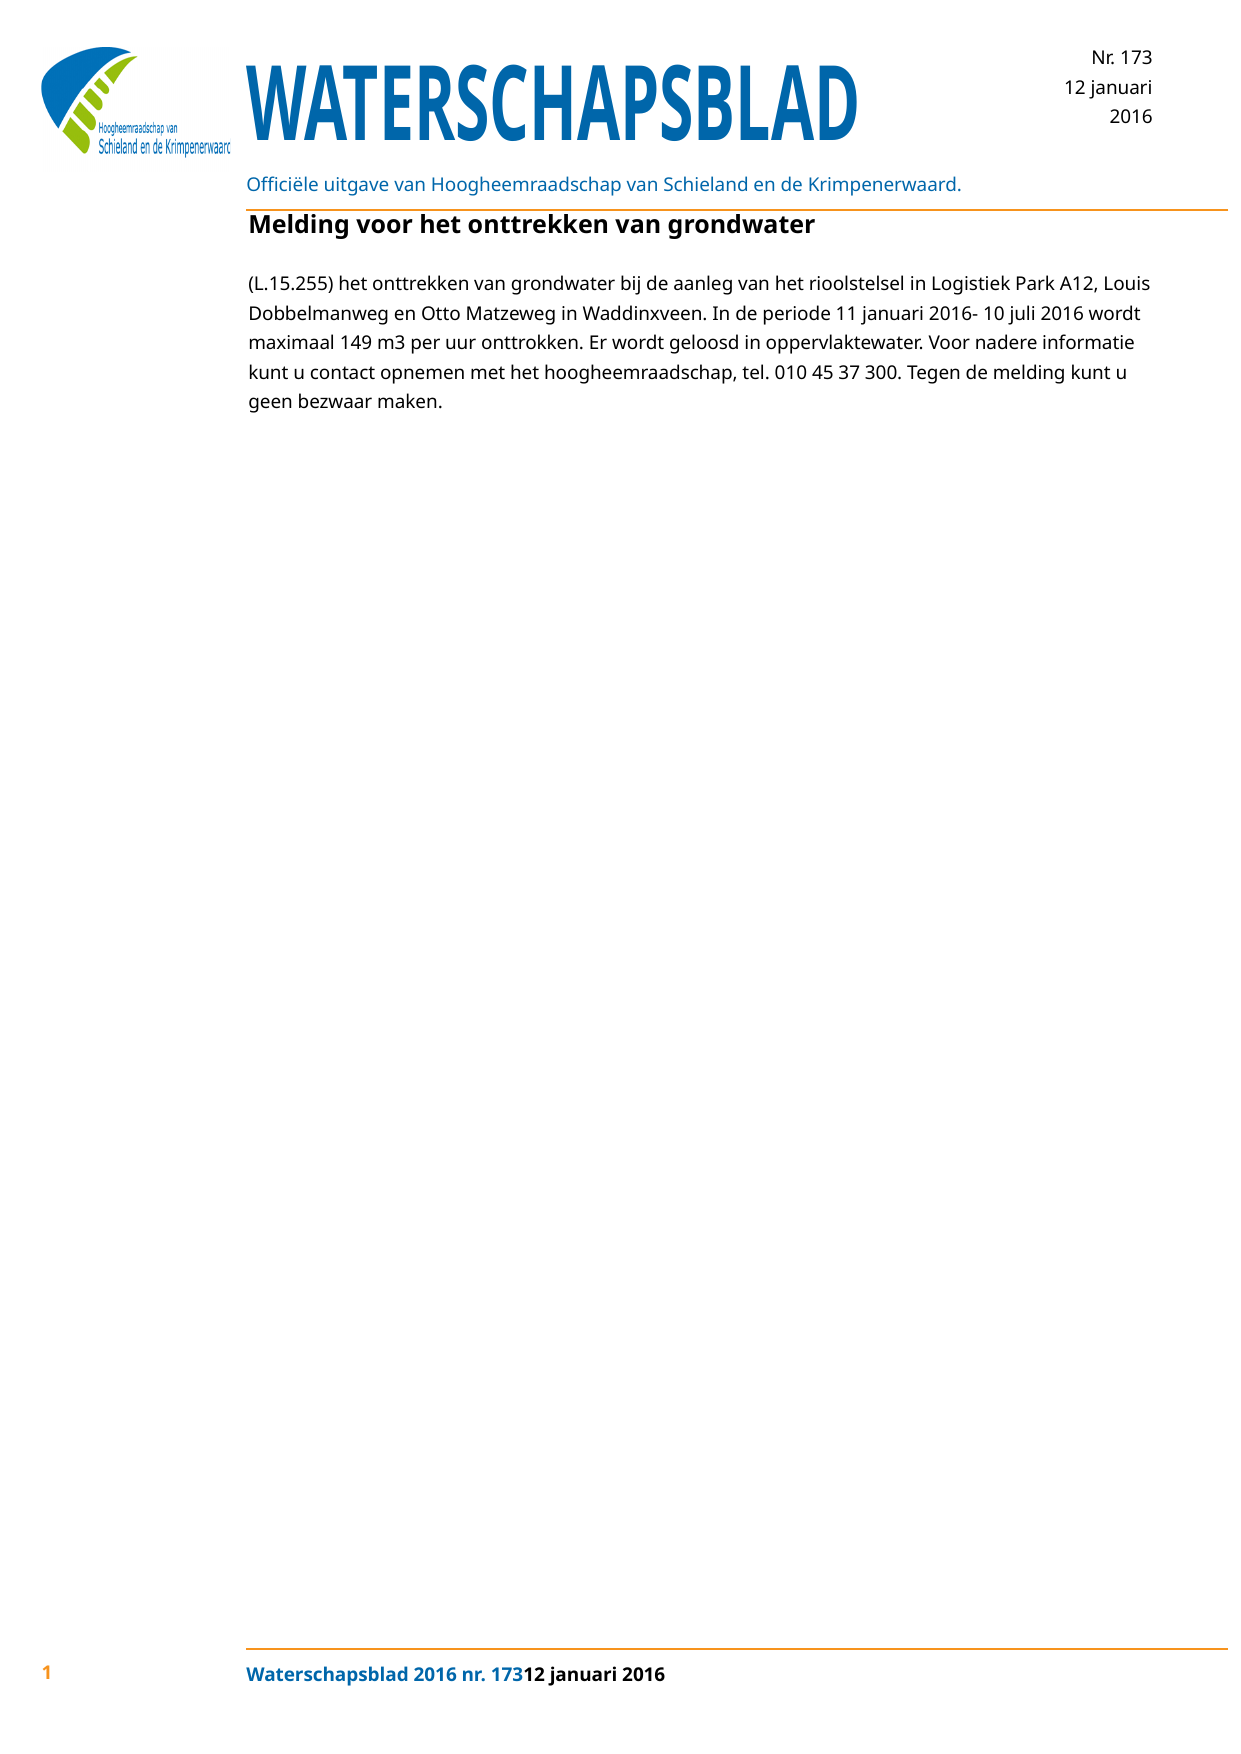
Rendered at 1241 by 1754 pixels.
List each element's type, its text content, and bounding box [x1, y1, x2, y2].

text Melding voor het onttrekken van grondwater [248, 211, 1152, 241]
picture [41, 47, 231, 172]
text (L.15.255) het onttrekken van grondwater bij de aanleg van het rioolstelsel in Logistiek Park A12, Louis Dobbelmanweg en Otto Matzeweg in Waddinxveen. In de periode 11 januari 2016- 10 juli 2016 wordt maximaal 149 m3 per uur onttrokken. Er wordt geloosd in oppervlaktewater. Voor nadere informatie kunt u contact opnemen met het hoogheemraadschap, tel. 010 45 37 300. Tegen de melding kunt u geen bezwaar maken. [248, 270, 1152, 414]
